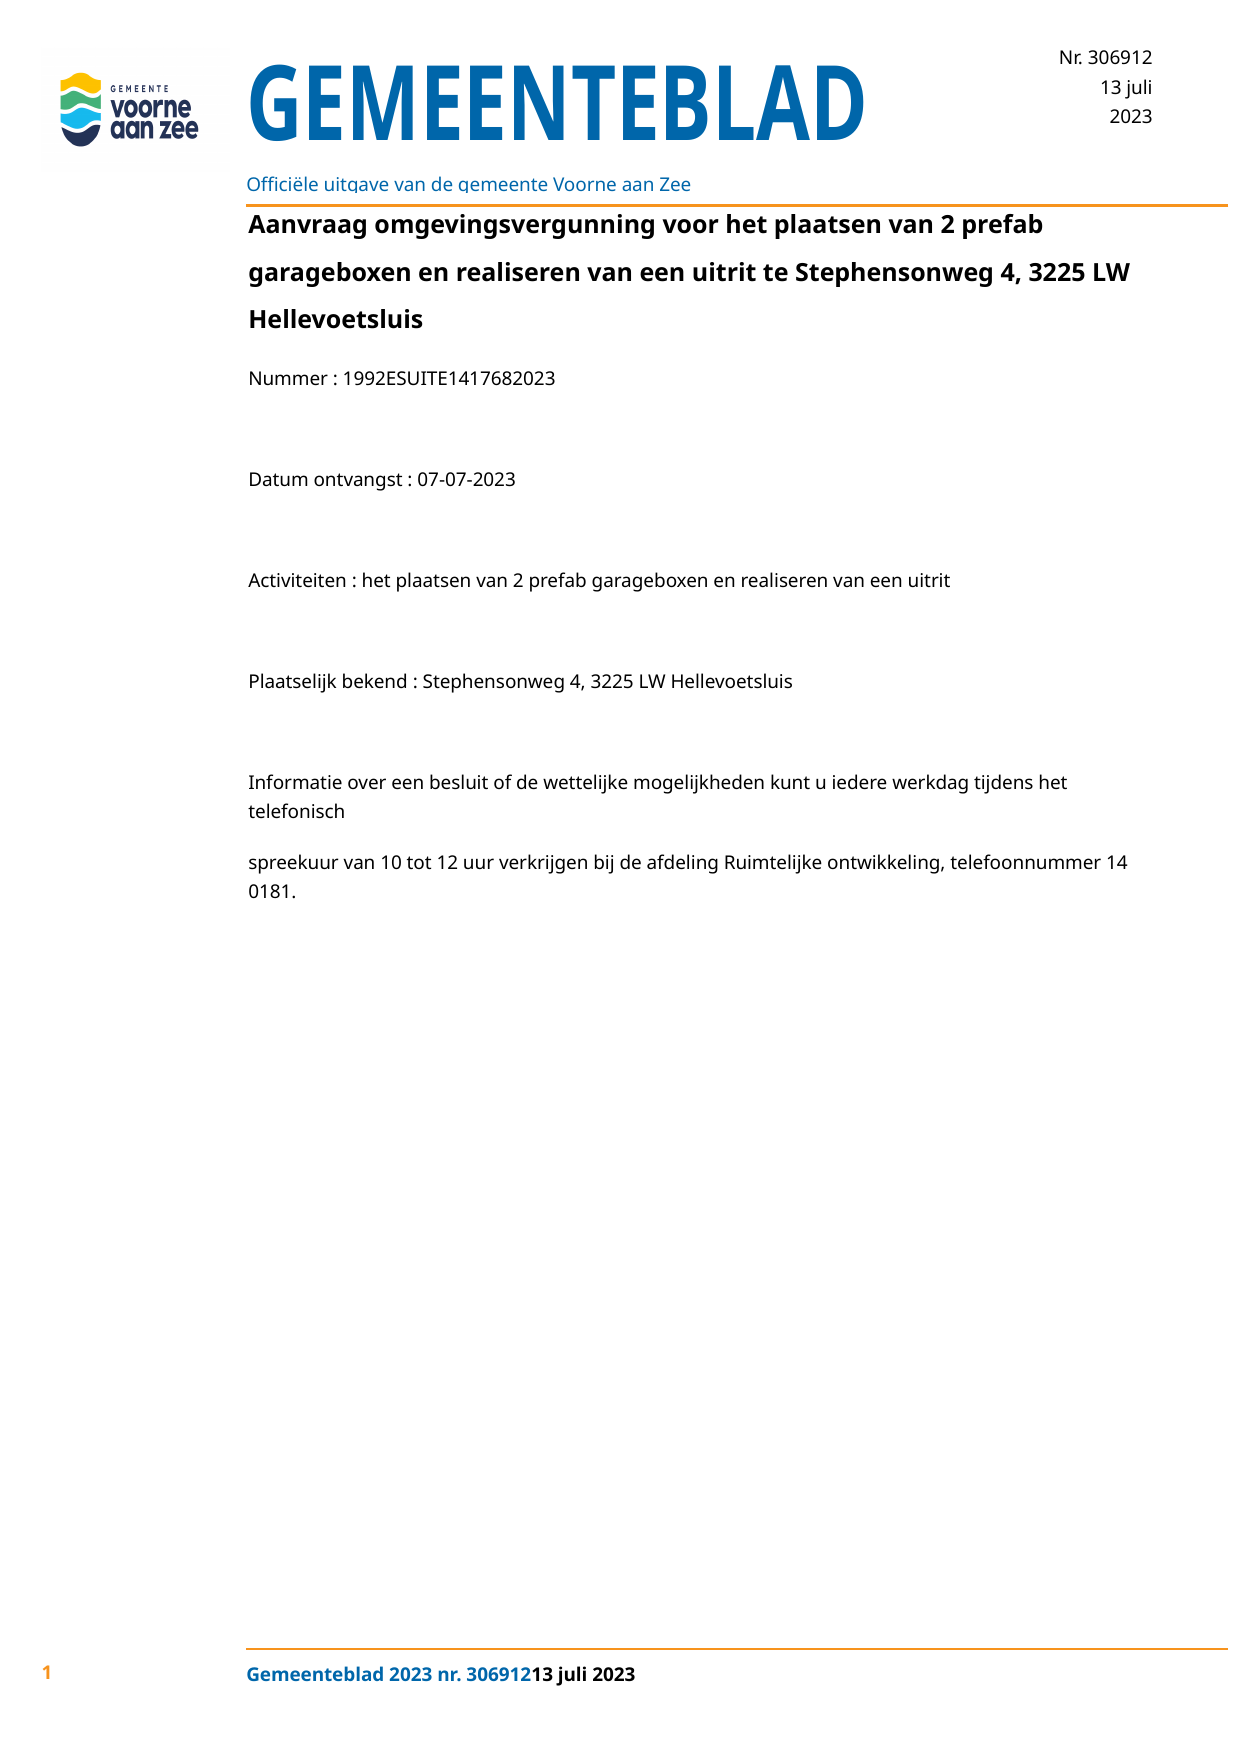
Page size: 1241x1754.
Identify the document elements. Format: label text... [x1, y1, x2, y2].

text Plaatselijk bekend : Stephensonweg 4, 3225 LW Hellevoetsluis [248, 668, 1152, 694]
text Informatie over een besluit of de wettelijke mogelijkheden kunt u iedere werkdag tijdens het telefonisch [248, 769, 1152, 824]
text Activiteiten : het plaatsen van 2 prefab garageboxen en realiseren van een uitrit [248, 567, 1152, 593]
text Aanvraag omgevingsvergunning voor het plaatsen van 2 prefab garageboxen en realiseren van een uitrit te Stephensonweg 4, 3225 LW Hellevoetsluis [248, 207, 1152, 336]
text spreekuur van 10 tot 12 uur verkrijgen bij de afdeling Ruimtelijke ontwikkeling, telefoonnummer 14 0181. [248, 849, 1152, 904]
picture [41, 47, 231, 172]
text Datum ontvangst : 07-07-2023 [248, 466, 1152, 492]
text Nummer : 1992ESUITE1417682023 [248, 366, 1152, 391]
